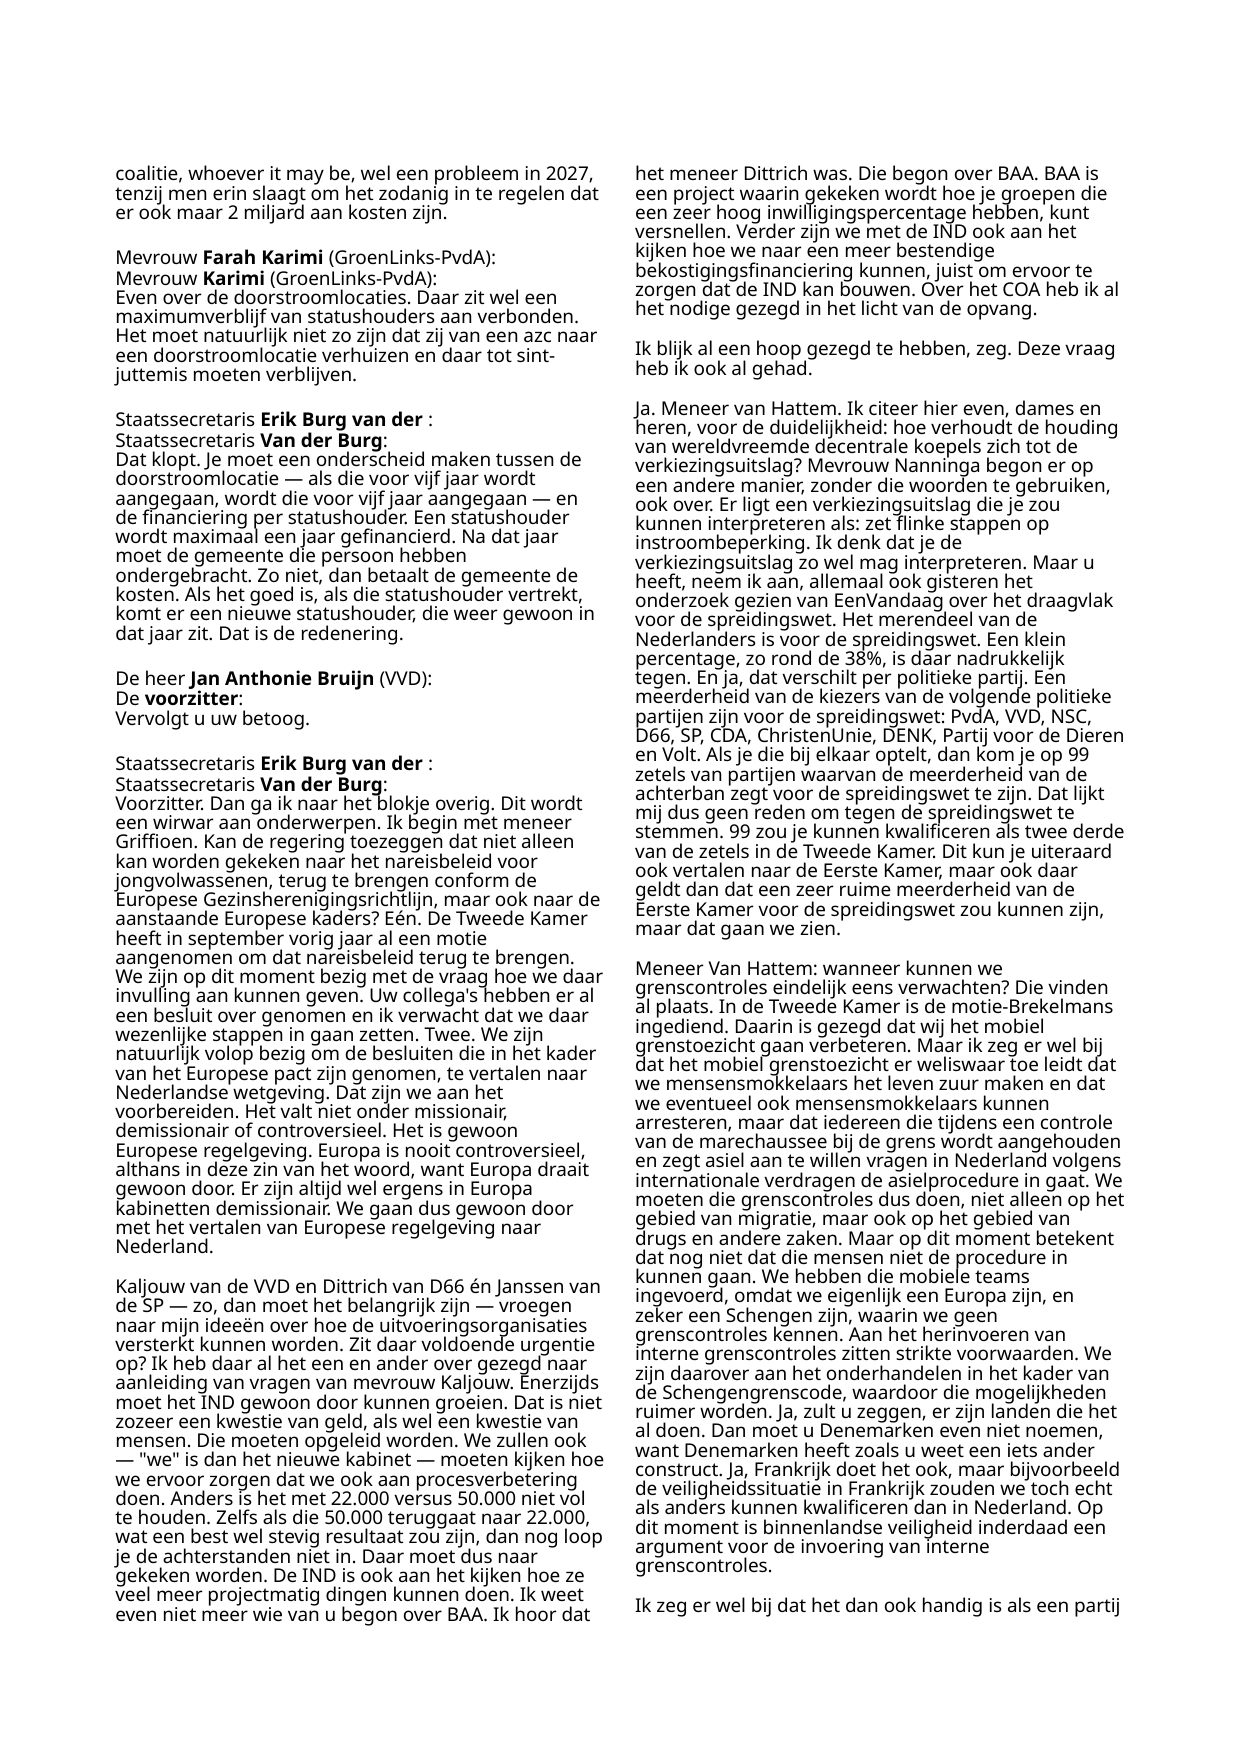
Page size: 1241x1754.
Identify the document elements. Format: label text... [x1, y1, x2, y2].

text Kaljouw van de VVD en Dittrich van D66 én Janssen van de SP — zo, dan moet het belangrijk zijn — vroegen naar mijn ideeën over hoe de uitvoeringsorganisaties versterkt kunnen worden. Zit daar voldoende urgentie op? Ik heb daar al het een en ander over gezegd naar aanleiding van vragen van mevrouw Kaljouw. Enerzijds moet het IND gewoon door kunnen groeien. Dat is niet zozeer een kwestie van geld, als wel een kwestie van mensen. Die moeten opgeleid worden. We zullen ook — "we" is dan het nieuwe kabinet — moeten kijken hoe we ervoor zorgen dat we ook aan procesverbetering doen. Anders is het met 22.000 versus 50.000 niet vol te houden. Zelfs als die 50.000 teruggaat naar 22.000, wat een best wel stevig resultaat zou zijn, dan nog loop je de achterstanden niet in. Daar moet dus naar gekeken worden. De IND is ook aan het kijken hoe ze veel meer projectmatig dingen kunnen doen. Ik weet even niet meer wie van u begon over BAA. Ik hoor dat [115, 1278, 605, 1625]
text Even over de doorstroomlocaties. Daar zit wel een maximumverblijf van statushouders aan verbonden. Het moet natuurlijk niet zo zijn dat zij van een azc naar een doorstroomlocatie verhuizen en daar tot sint-juttemis moeten verblijven. [115, 289, 605, 385]
text coalitie, whoever it may be, wel een probleem in 2027, tenzij men erin slaagt om het zodanig in te regelen dat er ook maar 2 miljard aan kosten zijn. [115, 165, 605, 223]
text het meneer Dittrich was. Die begon over BAA. BAA is een project waarin gekeken wordt hoe je groepen die een zeer hoog inwilligingspercentage hebben, kunt versnellen. Verder zijn we met de IND ook aan het kijken hoe we naar een meer bestendige bekostigingsfinanciering kunnen, juist om ervoor te zorgen dat de IND kan bouwen. Over het COA heb ik al het nodige gezegd in het licht van de opvang. [635, 165, 1125, 319]
text De heer Jan Anthonie Bruijn (VVD): [115, 665, 605, 690]
text Staatssecretaris Erik Burg van der : [115, 750, 605, 776]
text Voorzitter. Dan ga ik naar het blokje overig. Dit wordt een wirwar aan onderwerpen. Ik begin met meneer Griffioen. Kan de regering toezeggen dat niet alleen kan worden gekeken naar het nareisbeleid voor jongvolwassenen, terug te brengen conform de Europese Gezinsherenigingsrichtlijn, maar ook naar de aanstaande Europese kaders? Eén. De Tweede Kamer heeft in september vorig jaar al een motie aangenomen om dat nareisbeleid terug te brengen. We zijn op dit moment bezig met de vraag hoe we daar invulling aan kunnen geven. Uw collega's hebben er al een besluit over genomen en ik verwacht dat we daar wezenlijke stappen in gaan zetten. Twee. We zijn natuurlijk volop bezig om de besluiten die in het kader van het Europese pact zijn genomen, te vertalen naar Nederlandse wetgeving. Dat zijn we aan het voorbereiden. Het valt niet onder missionair, demissionair of controversieel. Het is gewoon Europese regelgeving. Europa is nooit controversieel, althans in deze zin van het woord, want Europa draait gewoon door. Er zijn altijd wel ergens in Europa kabinetten demissionair. We gaan dus gewoon door met het vertalen van Europese regelgeving naar Nederland. [115, 795, 605, 1257]
text Staatssecretaris Van der Burg: [115, 776, 605, 795]
text Vervolgt u uw betoog. [115, 710, 605, 729]
text Staatssecretaris Van der Burg: [115, 432, 605, 451]
text Staatssecretaris Erik Burg van der : [115, 406, 605, 432]
text Mevrouw Farah Karimi (GroenLinks-PvdA): [115, 244, 605, 270]
text Ja. Meneer van Hattem. Ik citeer hier even, dames en heren, voor de duidelijkheid: hoe verhoudt de houding van wereldvreemde decentrale koepels zich tot de verkiezingsuitslag? Mevrouw Nanninga begon er op een andere manier, zonder die woorden te gebruiken, ook over. Er ligt een verkiezingsuitslag die je zou kunnen interpreteren als: zet flinke stappen op instroombeperking. Ik denk dat je de verkiezingsuitslag zo wel mag interpreteren. Maar u heeft, neem ik aan, allemaal ook gisteren het onderzoek gezien van EenVandaag over het draagvlak voor de spreidingswet. Het merendeel van de Nederlanders is voor de spreidingswet. Een klein percentage, zo rond de 38%, is daar nadrukkelijk tegen. En ja, dat verschilt per politieke partij. Een meerderheid van de kiezers van de volgende politieke partijen zijn voor de spreidingswet: PvdA, VVD, NSC, D66, SP, CDA, ChristenUnie, DENK, Partij voor de Dieren en Volt. Als je die bij elkaar optelt, dan kom je op 99 zetels van partijen waarvan de meerderheid van de achterban zegt voor de spreidingswet te zijn. Dat lijkt mij dus geen reden om tegen de spreidingswet te stemmen. 99 zou je kunnen kwalificeren als twee derde van de zetels in de Tweede Kamer. Dit kun je uiteraard ook vertalen naar de Eerste Kamer, maar ook daar geldt dan dat een zeer ruime meerderheid van de Eerste Kamer voor de spreidingswet zou kunnen zijn, maar dat gaan we zien. [635, 399, 1125, 939]
text Mevrouw Karimi (GroenLinks-PvdA): [115, 270, 605, 289]
text Ik zeg er wel bij dat het dan ook handig is als een partij [635, 1597, 1125, 1616]
text Meneer Van Hattem: wanneer kunnen we grenscontroles eindelijk eens verwachten? Die vinden al plaats. In de Tweede Kamer is de motie-Brekelmans ingediend. Daarin is gezegd dat wij het mobiel grenstoezicht gaan verbeteren. Maar ik zeg er wel bij dat het mobiel grenstoezicht er weliswaar toe leidt dat we mensensmokkelaars het leven zuur maken en dat we eventueel ook mensensmokkelaars kunnen arresteren, maar dat iedereen die tijdens een controle van de marechaussee bij de grens wordt aangehouden en zegt asiel aan te willen vragen in Nederland volgens internationale verdragen de asielprocedure in gaat. We moeten die grenscontroles dus doen, niet alleen op het gebied van migratie, maar ook op het gebied van drugs en andere zaken. Maar op dit moment betekent dat nog niet dat die mensen niet de procedure in kunnen gaan. We hebben die mobiele teams ingevoerd, omdat we eigenlijk een Europa zijn, en zeker een Schengen zijn, waarin we geen grenscontroles kennen. Aan het herinvoeren van interne grenscontroles zitten strikte voorwaarden. We zijn daarover aan het onderhandelen in het kader van de Schengengrenscode, waardoor die mogelijkheden ruimer worden. Ja, zult u zeggen, er zijn landen die het al doen. Dan moet u Denemarken even niet noemen, want Denemarken heeft zoals u weet een iets ander construct. Ja, Frankrijk doet het ook, maar bijvoorbeeld de veiligheidssituatie in Frankrijk zouden we toch echt als anders kunnen kwalificeren dan in Nederland. Op dit moment is binnenlandse veiligheid inderdaad een argument voor de invoering van interne grenscontroles. [635, 960, 1125, 1576]
text Ik blijk al een hoop gezegd te hebben, zeg. Deze vraag heb ik ook al gehad. [635, 340, 1125, 379]
text De voorzitter: [115, 690, 605, 710]
text Dat klopt. Je moet een onderscheid maken tussen de doorstroomlocatie — als die voor vijf jaar wordt aangegaan, wordt die voor vijf jaar aangegaan — en de financiering per statushouder. Een statushouder wordt maximaal een jaar gefinancierd. Na dat jaar moet de gemeente die persoon hebben ondergebracht. Zo niet, dan betaalt de gemeente de kosten. Als het goed is, als die statushouder vertrekt, komt er een nieuwe statushouder, die weer gewoon in dat jaar zit. Dat is de redenering. [115, 451, 605, 644]
